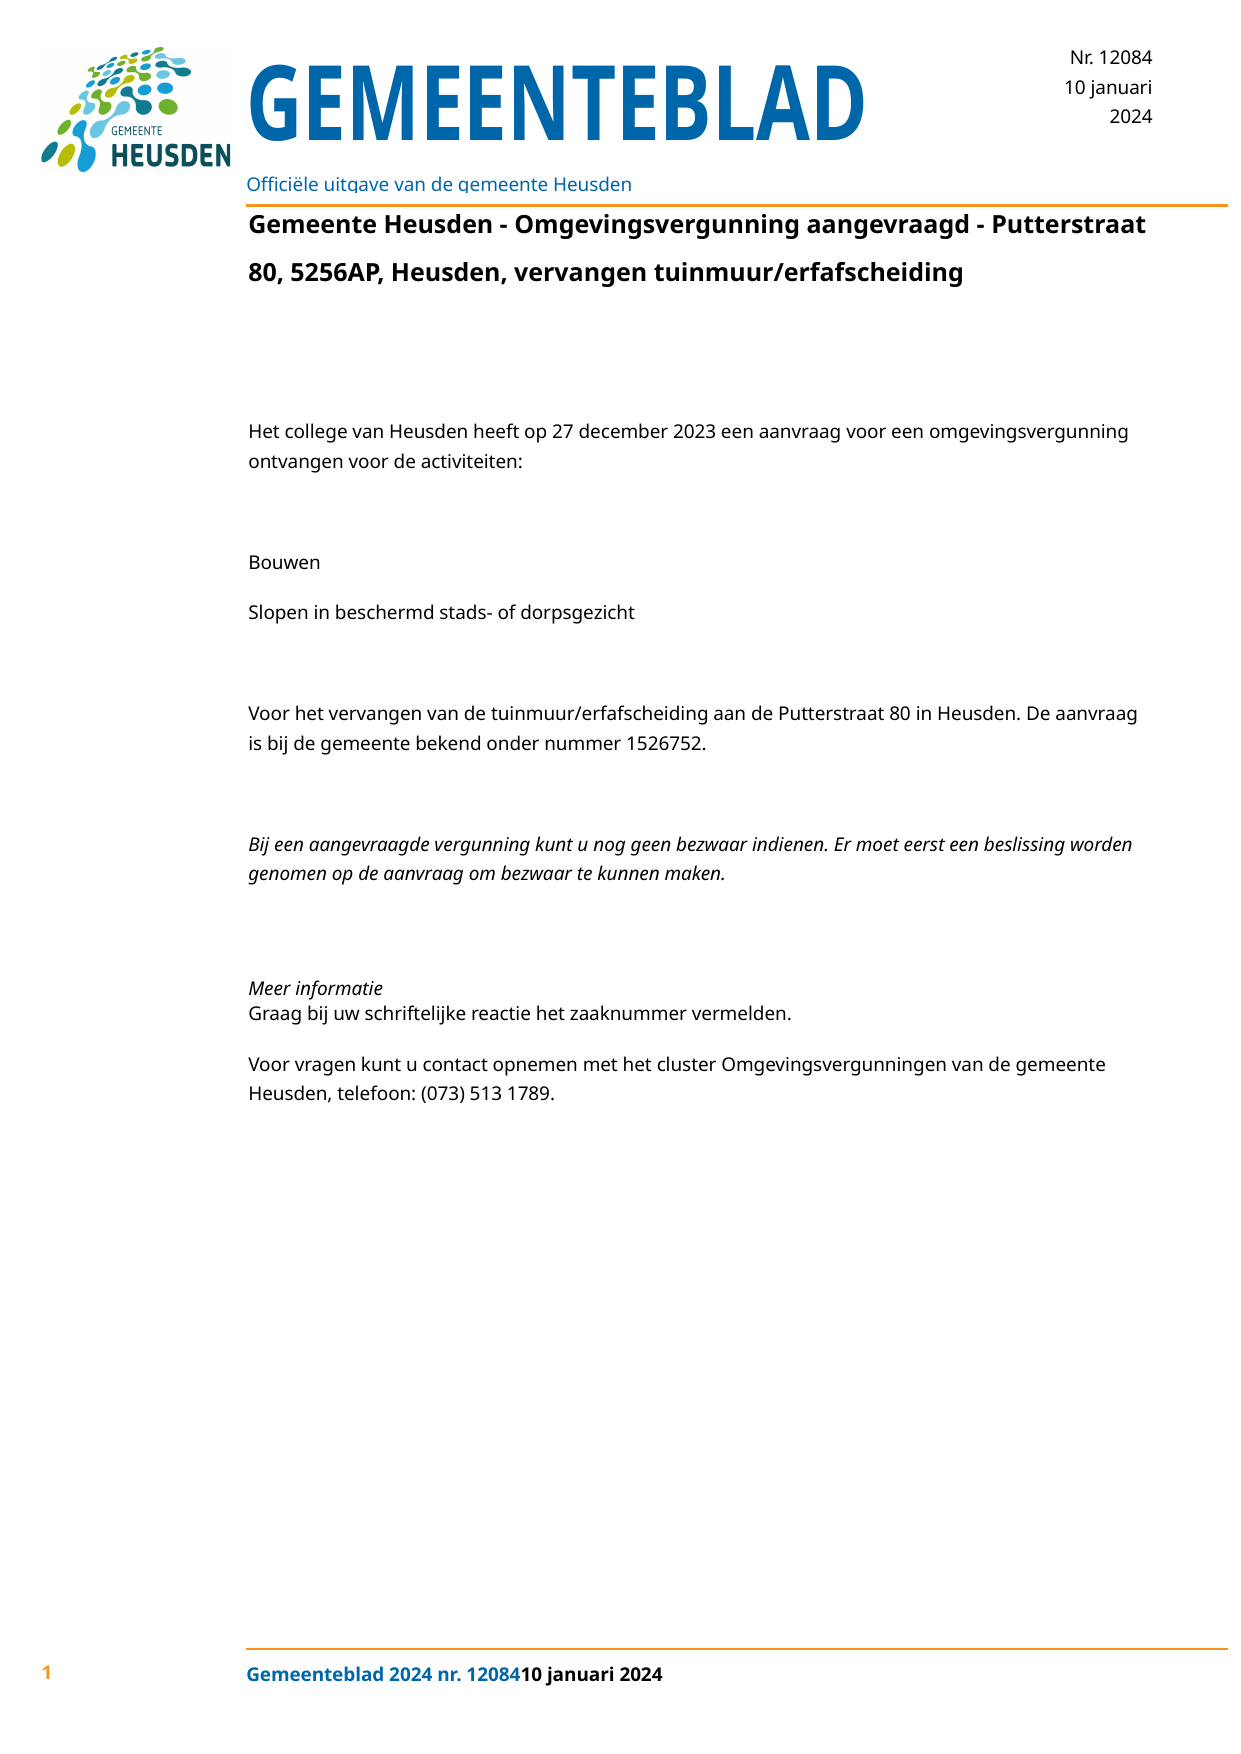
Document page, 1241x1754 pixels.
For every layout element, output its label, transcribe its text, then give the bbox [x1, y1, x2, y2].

text Bouwen [248, 549, 1152, 575]
text Voor vragen kunt u contact opnemen met het cluster Omgevingsvergunningen van de gemeente Heusden, telefoon: (073) 513 1789. [248, 1051, 1152, 1106]
text Voor het vervangen van de tuinmuur/erfafscheiding aan de Putterstraat 80 in Heusden. De aanvraag is bij de gemeente bekend onder nummer 1526752. [248, 700, 1152, 756]
text Meer informatie [248, 975, 1152, 1001]
text Graag bij uw schriftelijke reactie het zaaknummer vermelden. [248, 1001, 1152, 1026]
text Gemeente Heusden - Omgevingsvergunning aangevraagd - Putterstraat 80, 5256AP, Heusden, vervangen tuinmuur/erfafscheiding [248, 207, 1152, 288]
text Het college van Heusden heeft op 27 december 2023 een aanvraag voor een omgevingsvergunning ontvangen voor de activiteiten: [248, 419, 1152, 474]
text Bij een aangevraagde vergunning kunt u nog geen bezwaar indienen. Er moet eerst een beslissing worden genomen op de aanvraag om bezwaar te kunnen maken. [248, 831, 1152, 886]
text Slopen in beschermd stads- of dorpsgezicht [248, 599, 1152, 625]
picture [41, 47, 231, 172]
